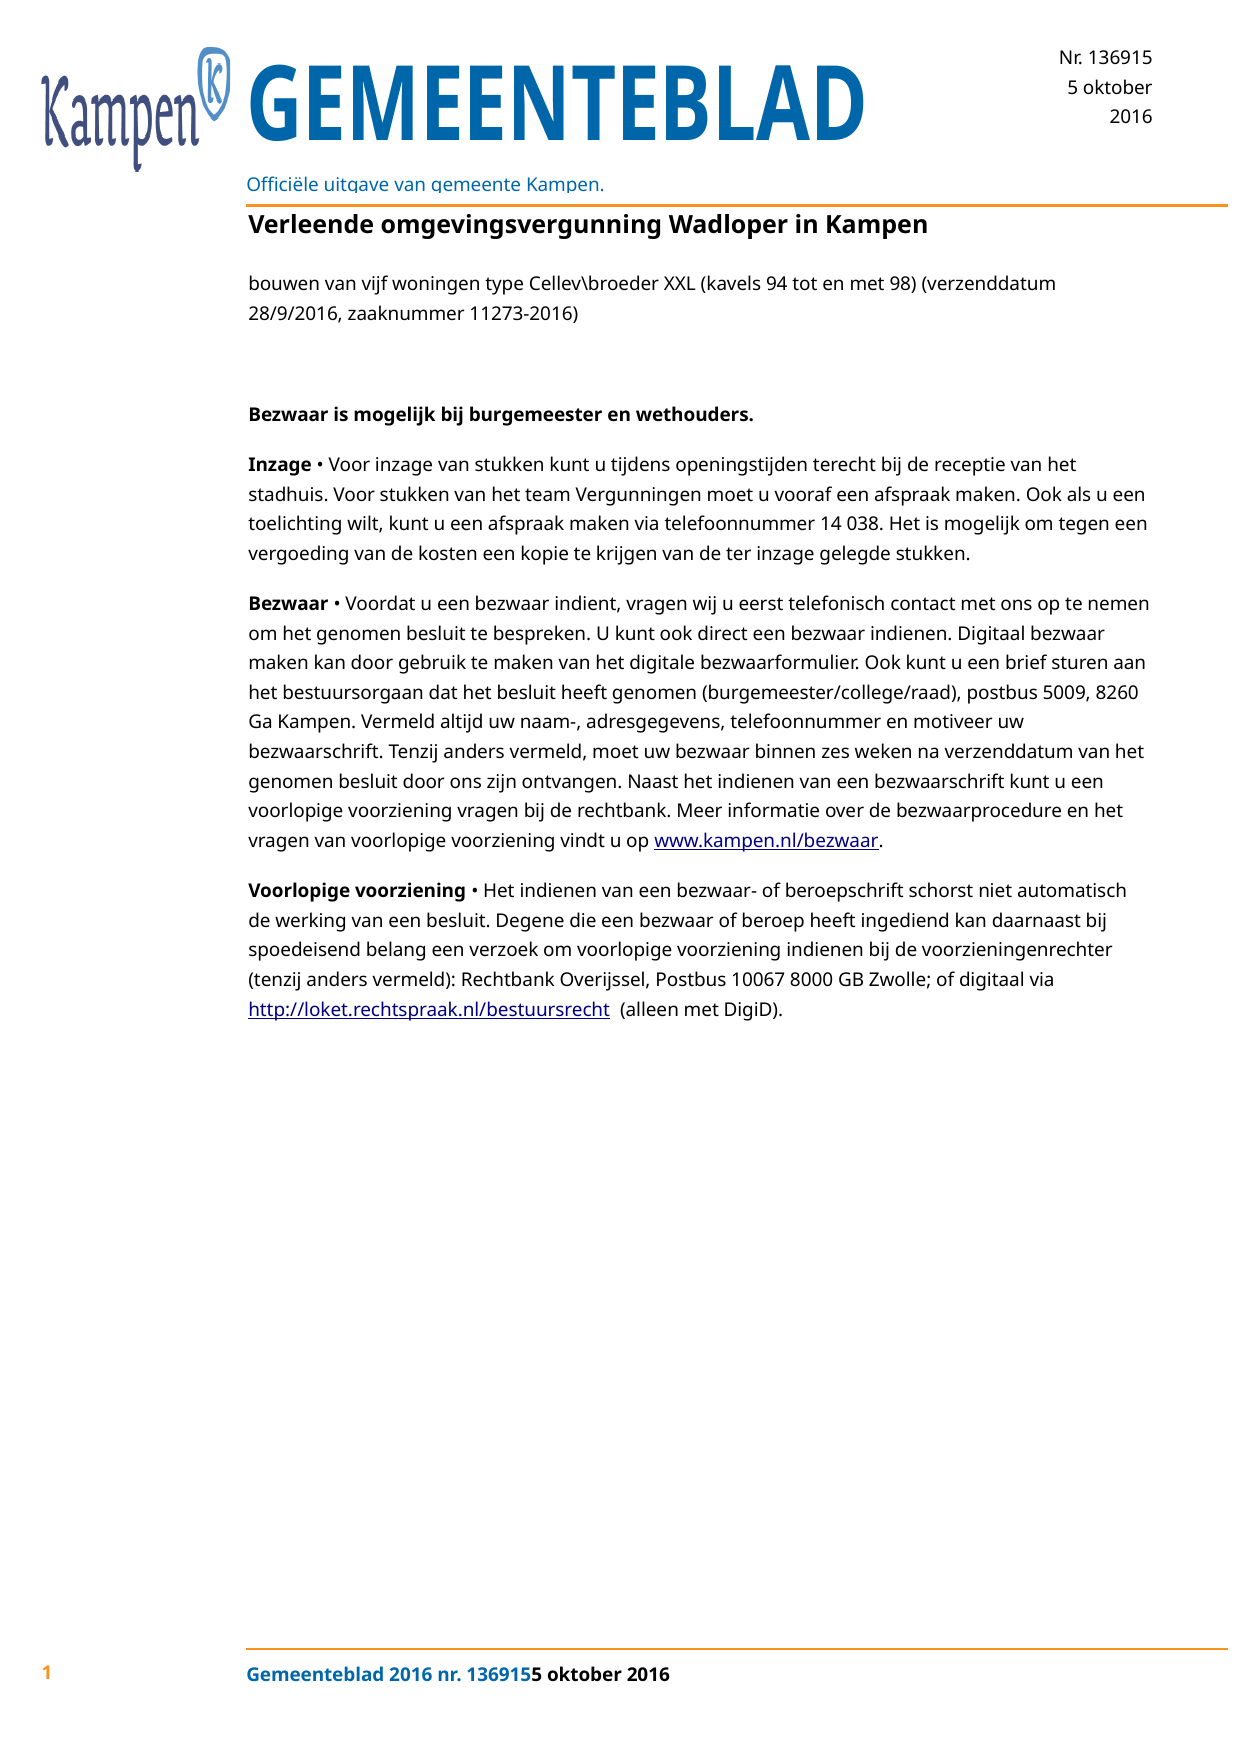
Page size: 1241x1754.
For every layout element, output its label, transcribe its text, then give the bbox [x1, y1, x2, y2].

text Verleende omgevingsvergunning Wadloper in Kampen [248, 207, 1152, 241]
picture [41, 47, 231, 172]
text bouwen van vijf woningen type Cellev\broeder XXL (kavels 94 tot en met 98) (verzenddatum 28/9/2016, zaaknummer 11273-2016) [248, 270, 1152, 326]
text Voorlopige voorziening • Het indienen van een bezwaar- of beroepschrift schorst niet automatisch de werking van een besluit. Degene die een bezwaar of beroep heeft ingediend kan daarnaast bij spoedeisend belang een verzoek om voorlopige voorziening indienen bij de voorzieningenrechter (tenzij anders vermeld): Rechtbank Overijssel, Postbus 10067 8000 GB Zwolle; of digitaal via http://loket.rechtspraak.nl/bestuursrecht (alleen met DigiD). [248, 877, 1152, 1021]
text Bezwaar is mogelijk bij burgemeester en wethouders. [248, 401, 1152, 426]
text Bezwaar • Voordat u een bezwaar indient, vragen wij u eerst telefonisch contact met ons op te nemen om het genomen besluit te bespreken. U kunt ook direct een bezwaar indienen. Digitaal bezwaar maken kan door gebruik te maken van het digitale bezwaarformulier. Ook kunt u een brief sturen aan het bestuursorgaan dat het besluit heeft genomen (burgemeester/college/raad), postbus 5009, 8260 Ga Kampen. Vermeld altijd uw naam-, adresgegevens, telefoonnummer en motiveer uw bezwaarschrift. Tenzij anders vermeld, moet uw bezwaar binnen zes weken na verzenddatum van het genomen besluit door ons zijn ontvangen. Naast het indienen van een bezwaarschrift kunt u een voorlopige voorziening vragen bij de rechtbank. Meer informatie over de bezwaarprocedure en het vragen van voorlopige voorziening vindt u op www.kampen.nl/bezwaar. [248, 590, 1152, 853]
text Inzage • Voor inzage van stukken kunt u tijdens openingstijden terecht bij de receptie van het stadhuis. Voor stukken van het team Vergunningen moet u vooraf een afspraak maken. Ook als u een toelichting wilt, kunt u een afspraak maken via telefoonnummer 14 038. Het is mogelijk om tegen een vergoeding van de kosten een kopie te krijgen van de ter inzage gelegde stukken. [248, 451, 1152, 566]
